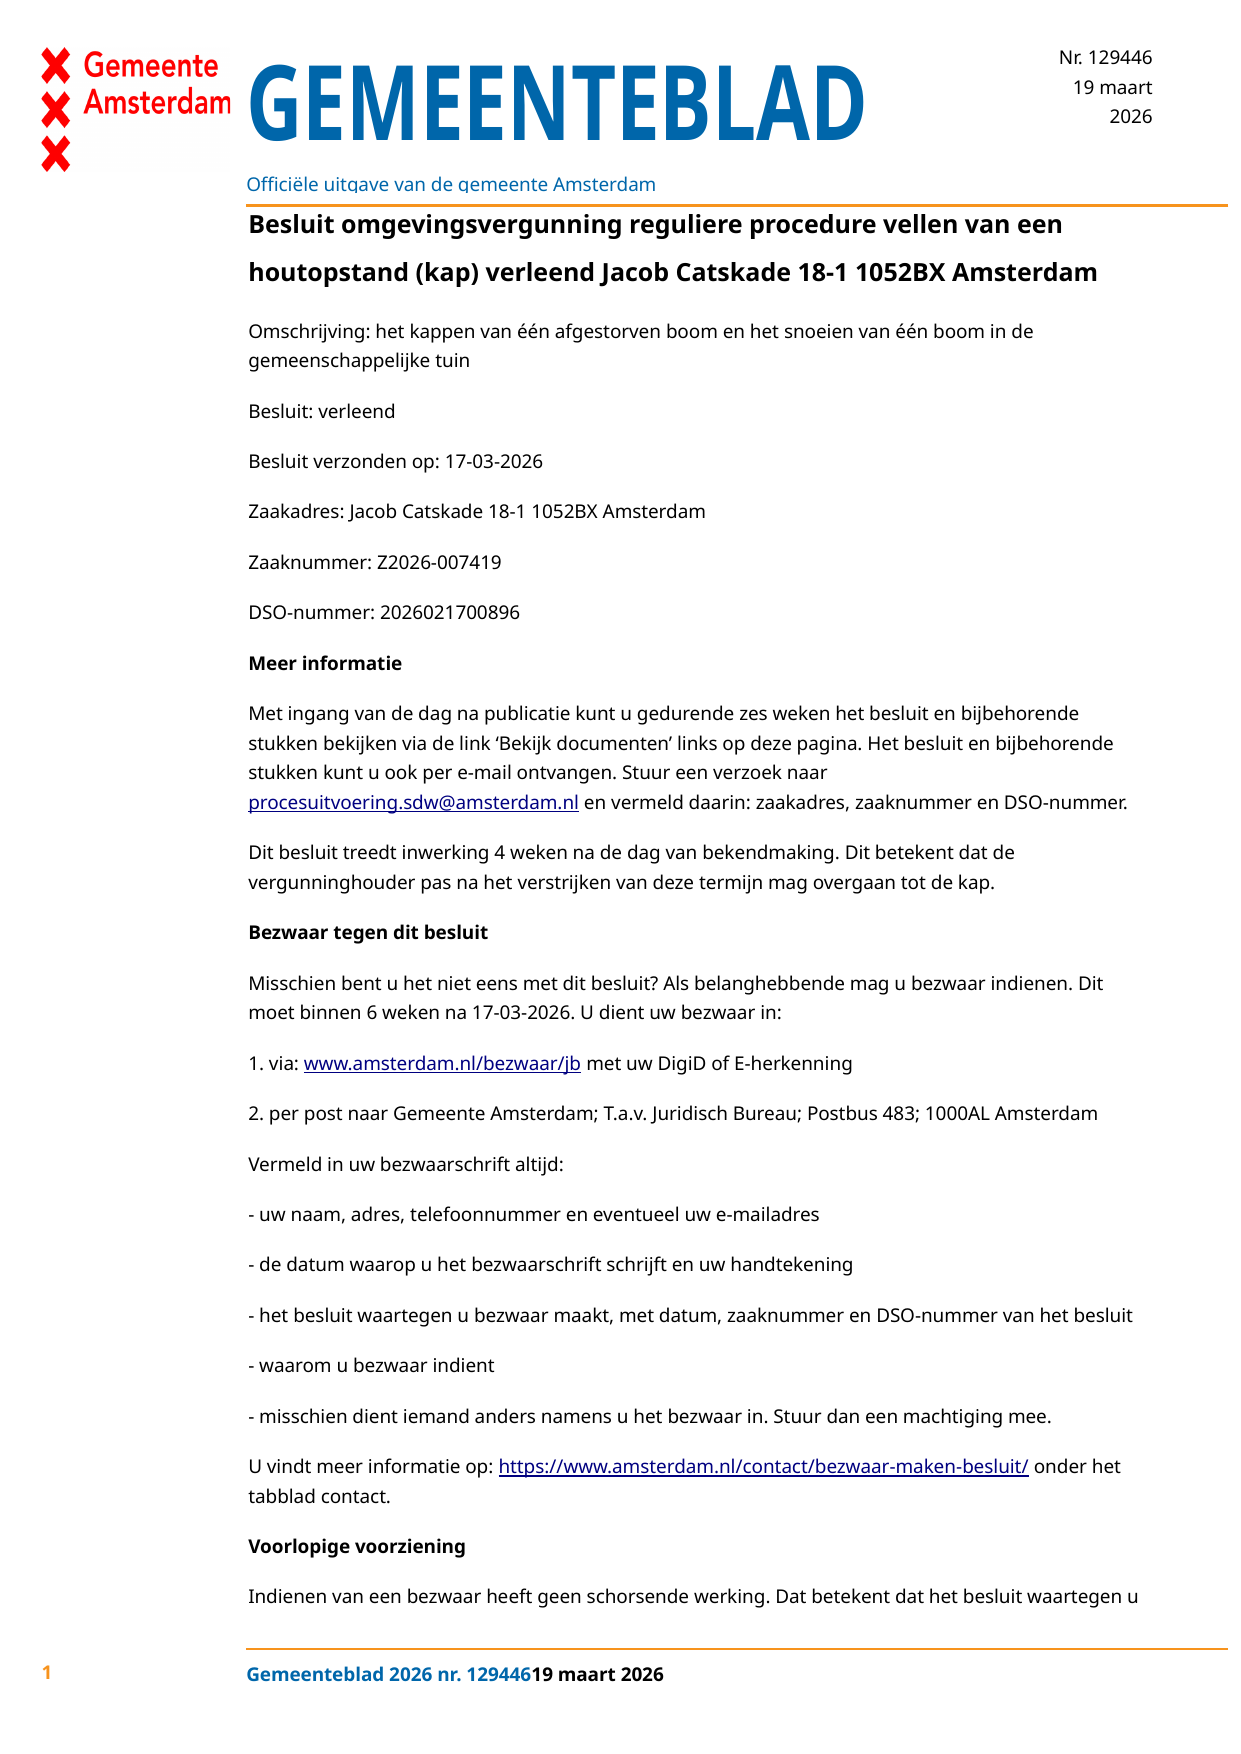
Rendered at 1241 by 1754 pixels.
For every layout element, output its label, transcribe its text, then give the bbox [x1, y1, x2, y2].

text Dit besluit treedt inwerking 4 weken na de dag van bekendmaking. Dit betekent dat de vergunninghouder pas na het verstrijken van deze termijn mag overgaan tot de kap. [248, 839, 1152, 895]
text 2. per post naar Gemeente Amsterdam; T.a.v. Juridisch Bureau; Postbus 483; 1000AL Amsterdam [248, 1100, 1152, 1126]
text - het besluit waartegen u bezwaar maakt, met datum, zaaknummer en DSO-nummer van het besluit [248, 1302, 1152, 1328]
text Besluit omgevingsvergunning reguliere procedure vellen van een houtopstand (kap) verleend Jacob Catskade 18-1 1052BX Amsterdam [248, 207, 1152, 288]
text - uw naam, adres, telefoonnummer en eventueel uw e-mailadres [248, 1201, 1152, 1227]
text U vindt meer informatie op: https://www.amsterdam.nl/contact/bezwaar-maken-besluit/ onder het tabblad contact. [248, 1453, 1152, 1509]
text Voorlopige voorziening [248, 1533, 1152, 1559]
text - waarom u bezwaar indient [248, 1352, 1152, 1378]
text DSO-nummer: 2026021700896 [248, 599, 1152, 625]
text Omschrijving: het kappen van één afgestorven boom en het snoeien van één boom in de gemeenschappelijke tuin [248, 318, 1152, 373]
text Zaaknummer: Z2026-007419 [248, 549, 1152, 575]
text 1. via: www.amsterdam.nl/bezwaar/jb met uw DigiD of E-herkenning [248, 1050, 1152, 1076]
text Indienen van een bezwaar heeft geen schorsende werking. Dat betekent dat het besluit waartegen u [248, 1584, 1152, 1609]
text Vermeld in uw bezwaarschrift altijd: [248, 1151, 1152, 1177]
text Zaakadres: Jacob Catskade 18-1 1052BX Amsterdam [248, 499, 1152, 524]
text Meer informatie [248, 650, 1152, 676]
text Misschien bent u het niet eens met dit besluit? Als belanghebbende mag u bezwaar indienen. Dit moet binnen 6 weken na 17-03-2026. U dient uw bezwaar in: [248, 970, 1152, 1025]
text Bezwaar tegen dit besluit [248, 919, 1152, 945]
text Besluit: verleend [248, 398, 1152, 424]
text Met ingang van de dag na publicatie kunt u gedurende zes weken het besluit en bijbehorende stukken bekijken via de link ‘Bekijk documenten’ links op deze pagina. Het besluit en bijbehorende stukken kunt u ook per e-mail ontvangen. Stuur een verzoek naar procesuitvoering.sdw@amsterdam.nl en vermeld daarin: zaakadres, zaaknummer en DSO-nummer. [248, 700, 1152, 815]
picture [41, 47, 231, 172]
text Besluit verzonden op: 17-03-2026 [248, 448, 1152, 474]
text - de datum waarop u het bezwaarschrift schrijft en uw handtekening [248, 1252, 1152, 1277]
text - misschien dient iemand anders namens u het bezwaar in. Stuur dan een machtiging mee. [248, 1403, 1152, 1429]
